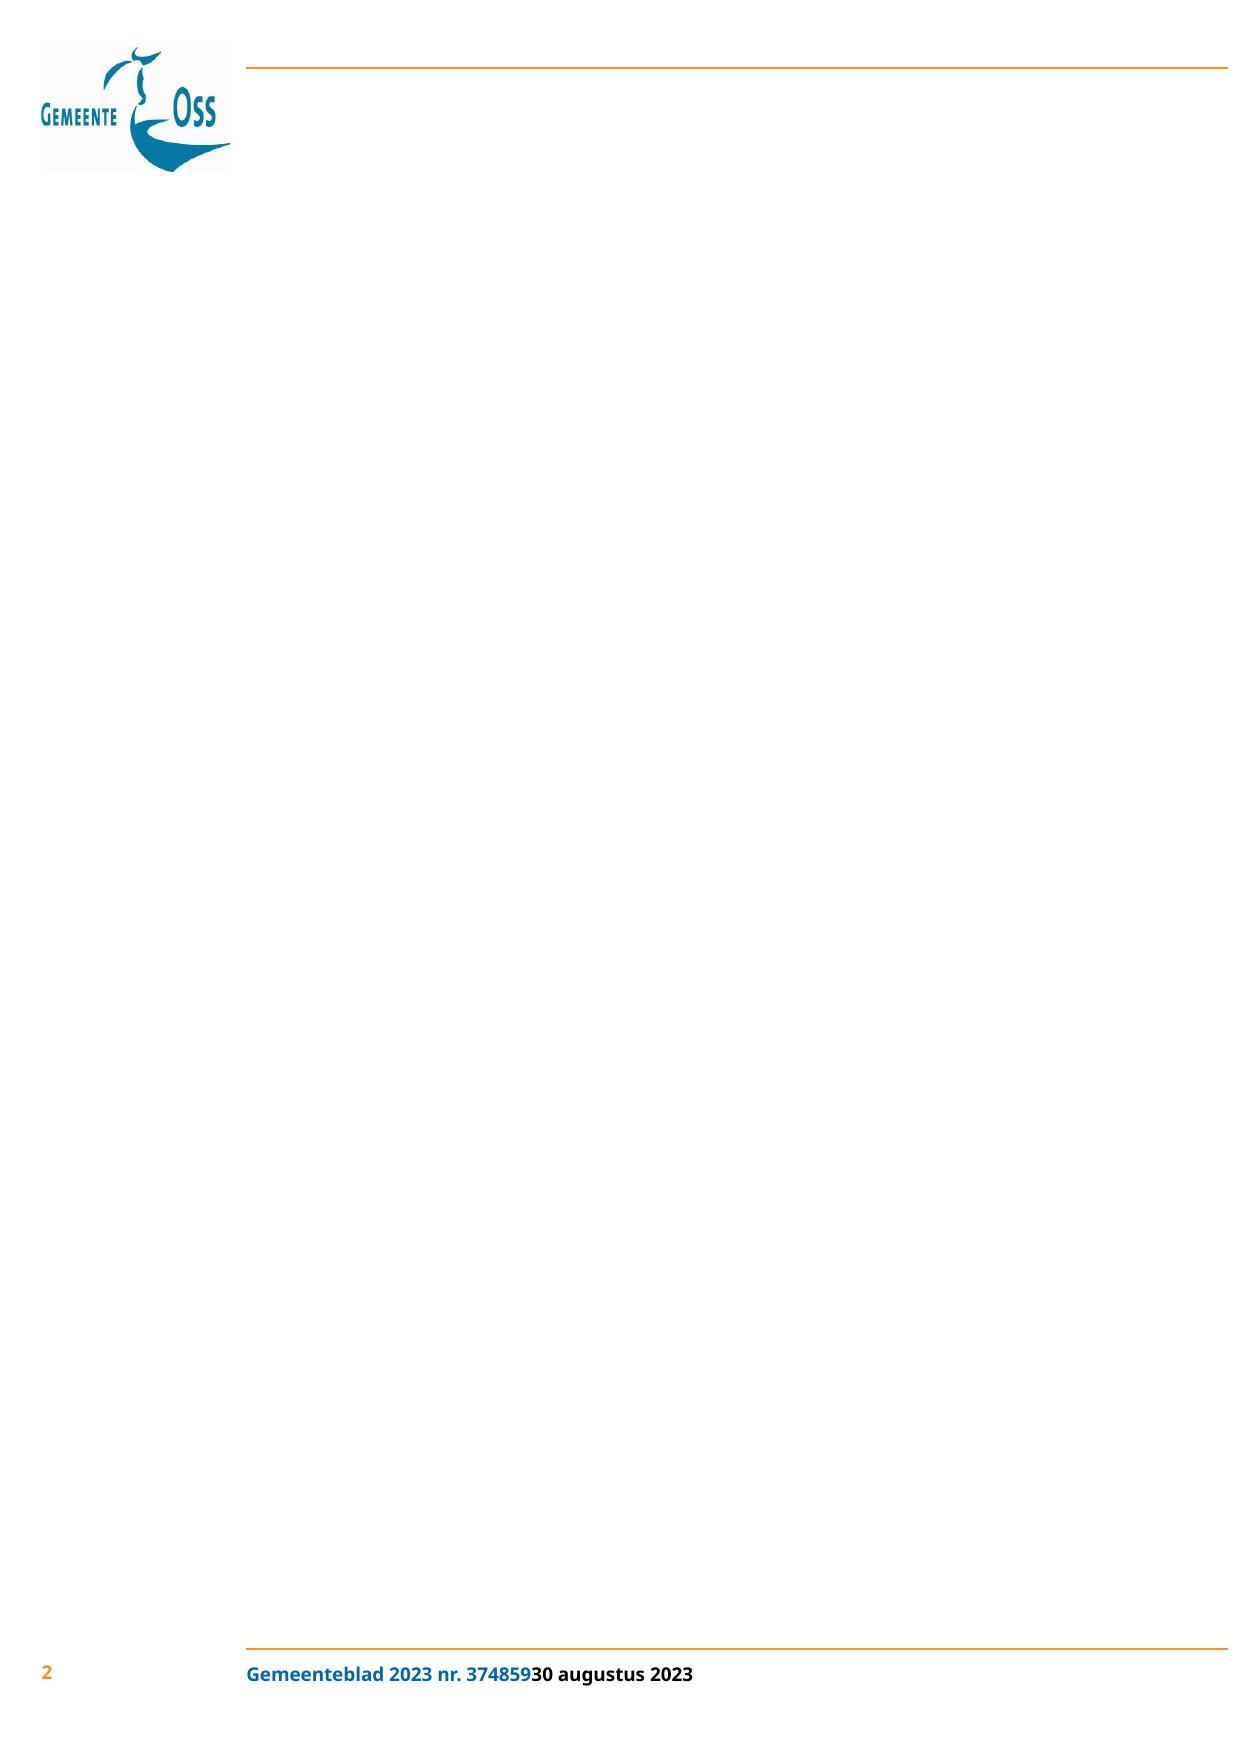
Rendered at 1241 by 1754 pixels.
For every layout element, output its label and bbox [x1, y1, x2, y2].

picture [41, 47, 231, 172]
